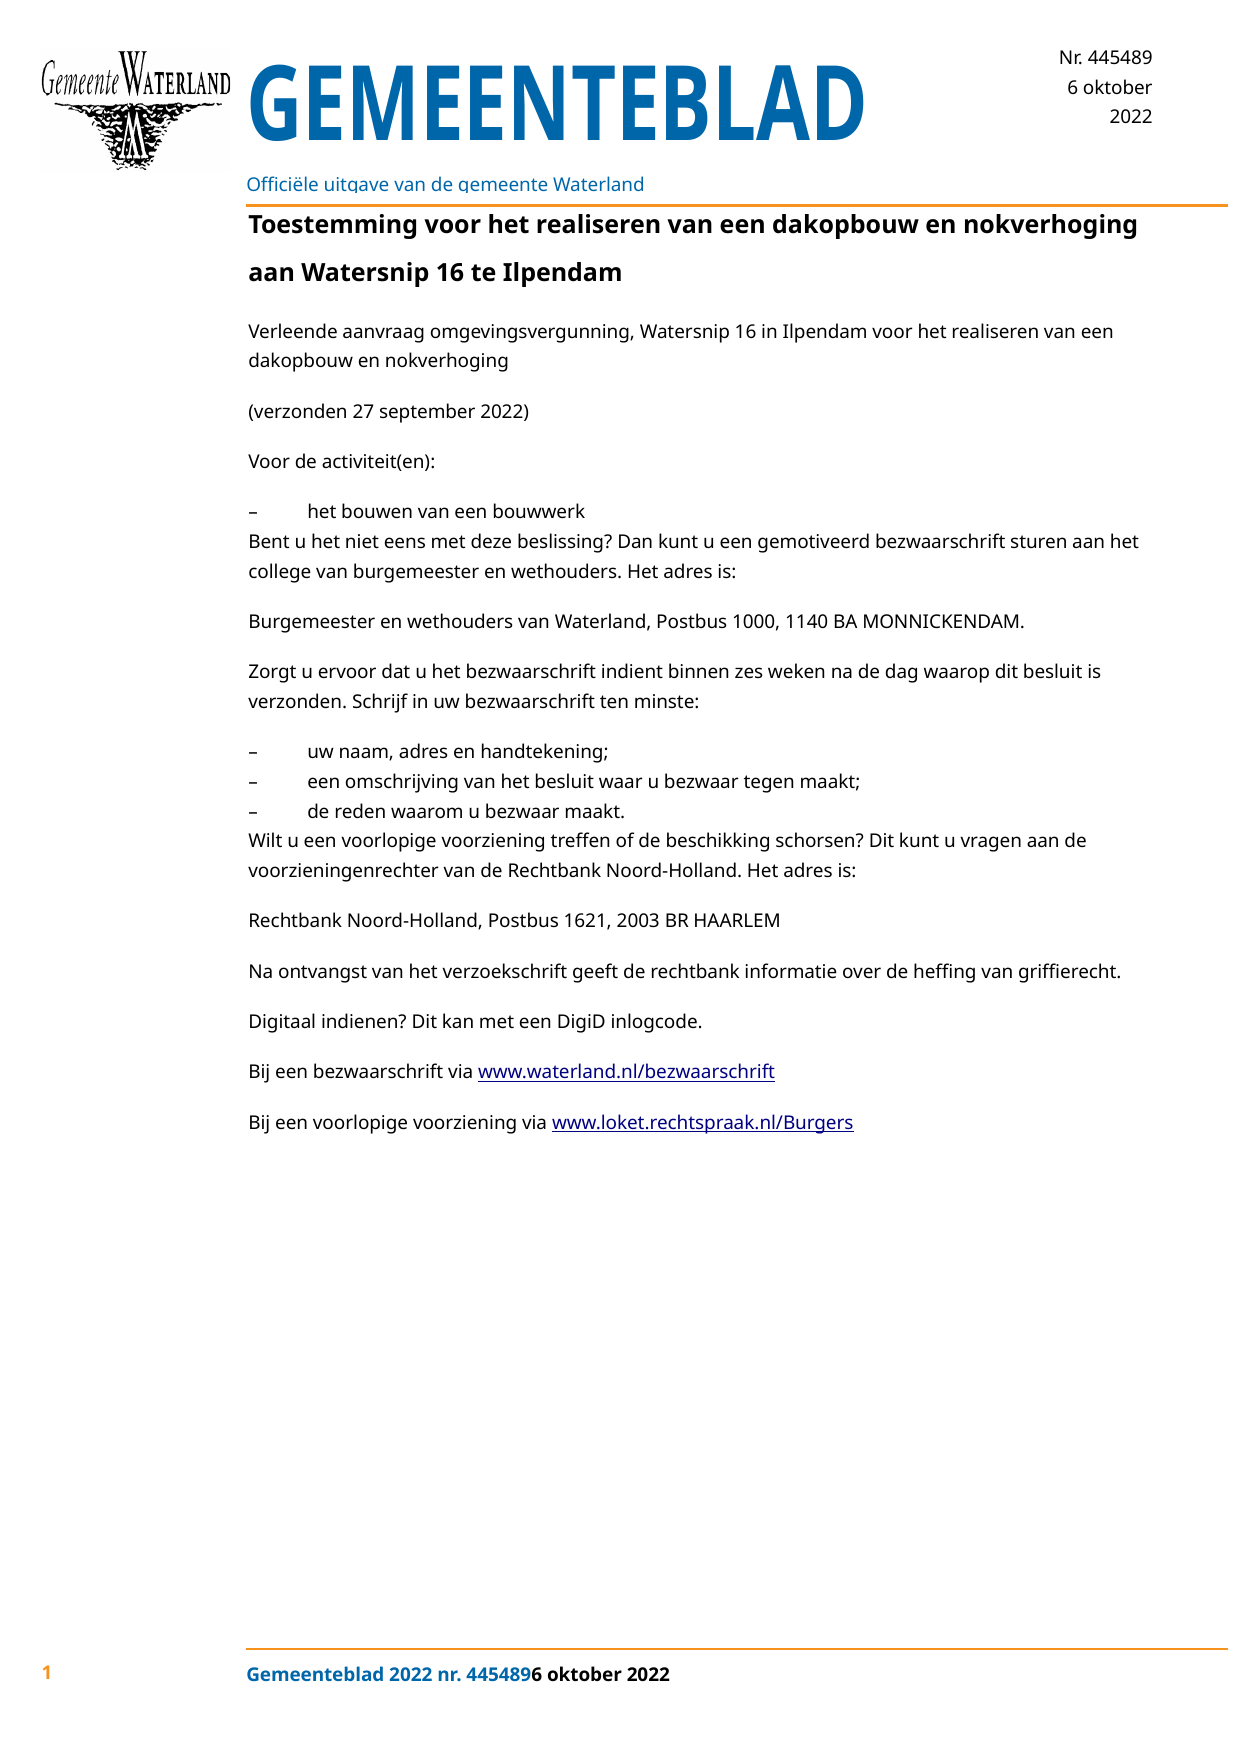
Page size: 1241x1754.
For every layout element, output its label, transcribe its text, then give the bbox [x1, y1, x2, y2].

text Bent u het niet eens met deze beslissing? Dan kunt u een gemotiveerd bezwaarschrift sturen aan het college van burgemeester en wethouders. Het adres is: [248, 528, 1152, 584]
list het bouwen van een bouwwerk [248, 499, 1152, 524]
text Na ontvangst van het verzoekschrift geeft de rechtbank informatie over de heffing van griffierecht. [248, 958, 1152, 984]
list een omschrijving van het besluit waar u bezwaar tegen maakt; [248, 768, 1152, 794]
text Burgemeester en wethouders van Waterland, Postbus 1000, 1140 BA MONNICKENDAM. [248, 608, 1152, 634]
text Rechtbank Noord-Holland, Postbus 1621, 2003 BR HAARLEM [248, 907, 1152, 933]
text Bij een bezwaarschrift via www.waterland.nl/bezwaarschrift [248, 1059, 1152, 1084]
text Digitaal indienen? Dit kan met een DigiD inlogcode. [248, 1008, 1152, 1034]
text (verzonden 27 september 2022) [248, 398, 1152, 424]
text Voor de activiteit(en): [248, 448, 1152, 474]
text Toestemming voor het realiseren van een dakopbouw en nokverhoging aan Watersnip 16 te Ilpendam [248, 207, 1152, 288]
picture [41, 47, 231, 172]
text Bij een voorlopige voorziening via www.loket.rechtspraak.nl/Burgers [248, 1109, 1152, 1135]
text Wilt u een voorlopige voorziening treffen of de beschikking schorsen? Dit kunt u vragen aan de voorzieningenrechter van de Rechtbank Noord-Holland. Het adres is: [248, 827, 1152, 883]
list de reden waarom u bezwaar maakt. [248, 798, 1152, 824]
list uw naam, adres en handtekening; [248, 739, 1152, 764]
text Zorgt u ervoor dat u het bezwaarschrift indient binnen zes weken na de dag waarop dit besluit is verzonden. Schrijf in uw bezwaarschrift ten minste: [248, 659, 1152, 714]
text Verleende aanvraag omgevingsvergunning, Watersnip 16 in Ilpendam voor het realiseren van een dakopbouw en nokverhoging [248, 318, 1152, 373]
